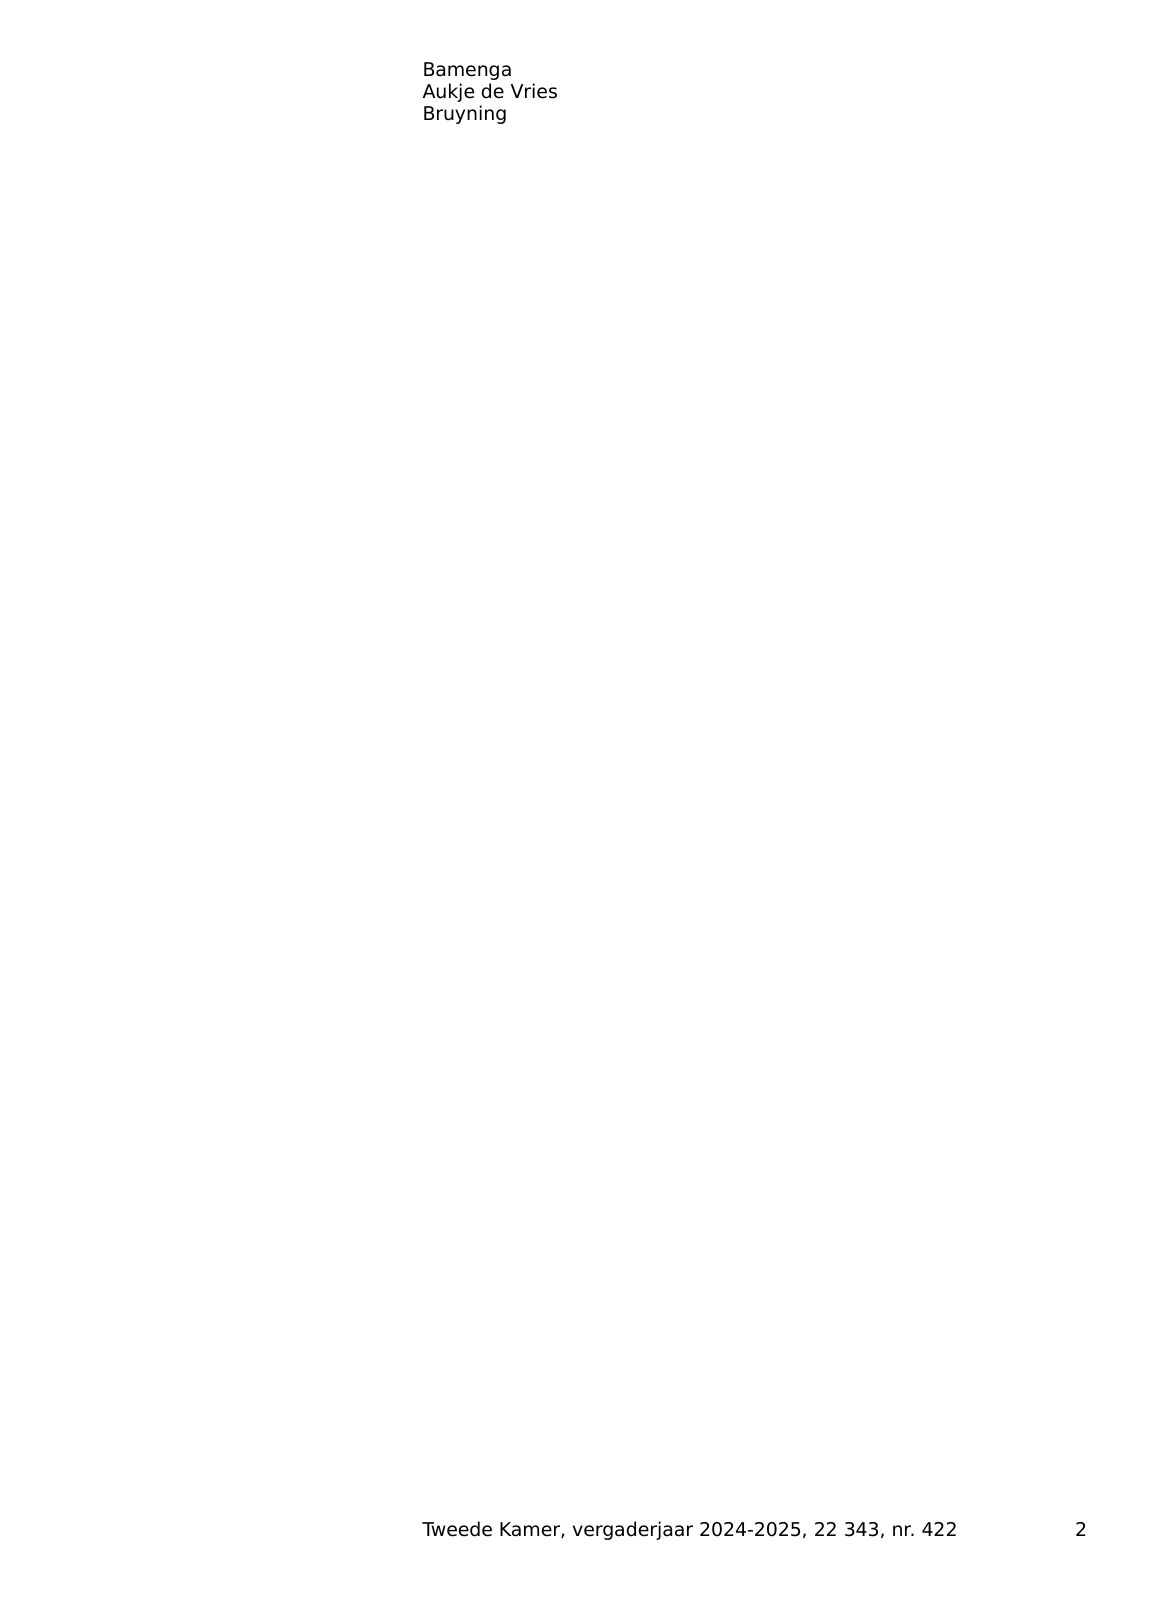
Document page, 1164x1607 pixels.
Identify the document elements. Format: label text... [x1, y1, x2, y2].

text Aukje de Vries [422, 81, 1087, 103]
text Bamenga [422, 59, 1087, 81]
text Bruyning [422, 103, 1087, 125]
